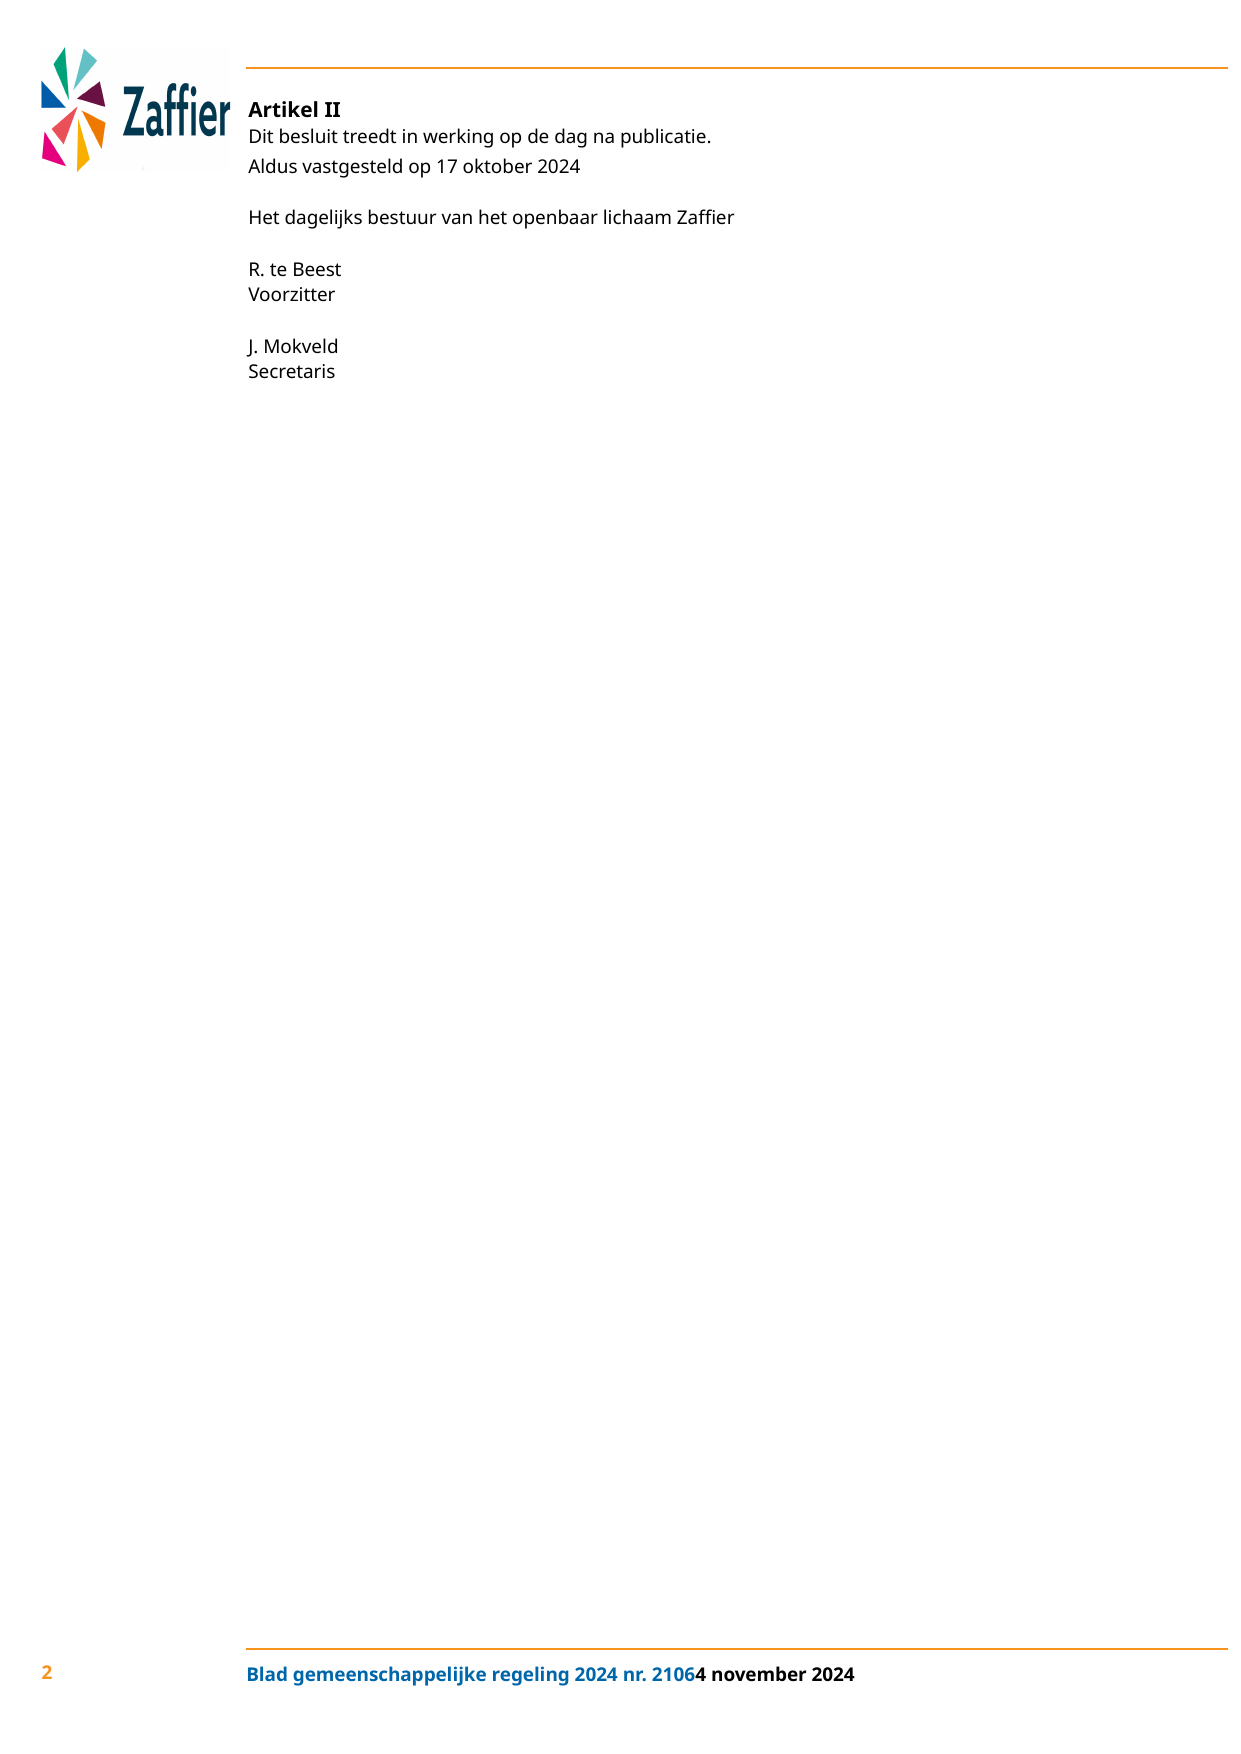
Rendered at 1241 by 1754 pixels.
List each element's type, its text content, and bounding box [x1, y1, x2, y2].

picture [41, 47, 231, 172]
text Secretaris [248, 359, 1152, 384]
text Artikel II [248, 95, 1152, 123]
text Dit besluit treedt in werking op de dag na publicatie. [248, 123, 1152, 149]
text R. te Beest [248, 256, 1152, 281]
text Aldus vastgesteld op 17 oktober 2024 [248, 153, 1152, 178]
text Voorzitter [248, 281, 1152, 307]
text J. Mokveld [248, 333, 1152, 359]
text Het dagelijks bestuur van het openbaar lichaam Zaffier [248, 204, 1152, 230]
